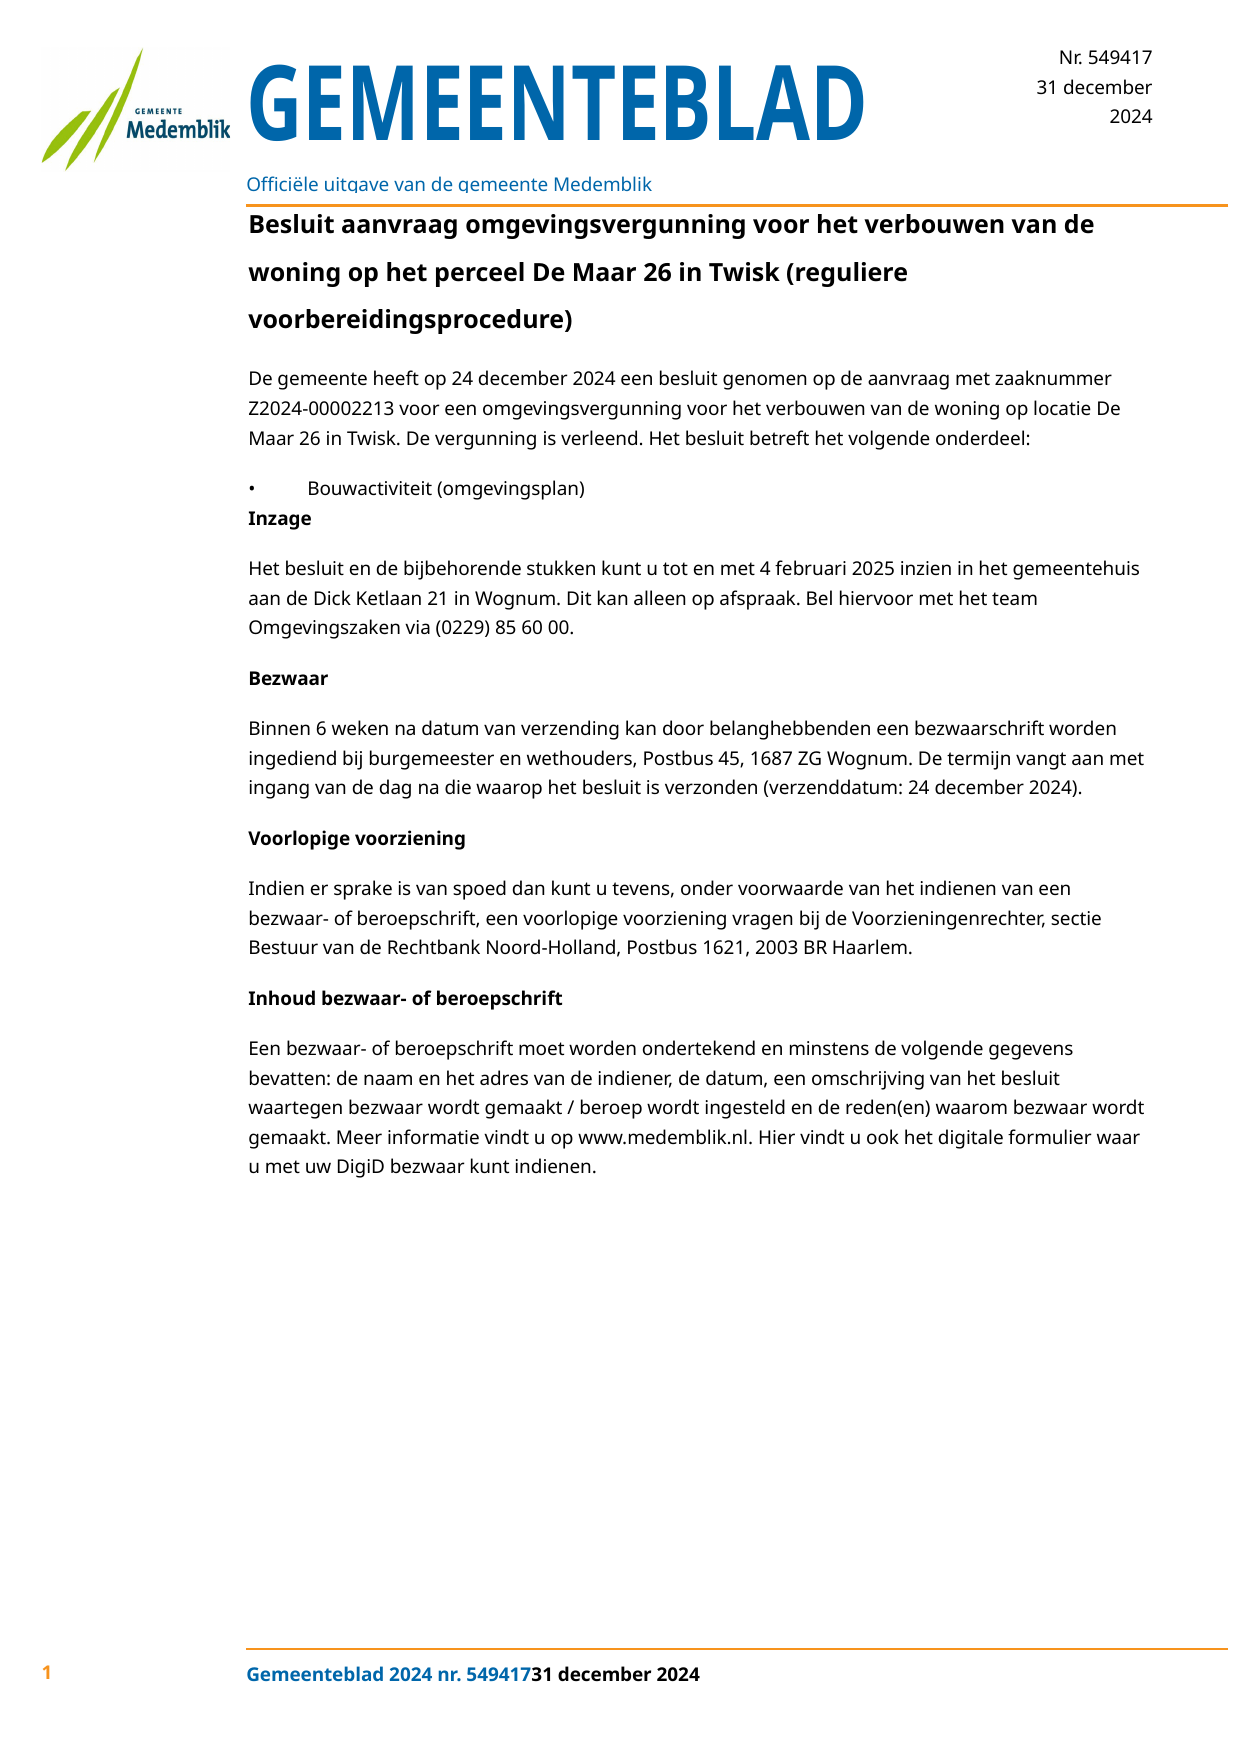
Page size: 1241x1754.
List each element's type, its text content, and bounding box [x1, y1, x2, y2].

text Inzage [248, 505, 1152, 530]
text Binnen 6 weken na datum van verzending kan door belanghebbenden een bezwaarschrift worden ingediend bij burgemeester en wethouders, Postbus 45, 1687 ZG Wognum. De termijn vangt aan met ingang van de dag na die waarop het besluit is verzonden (verzenddatum: 24 december 2024). [248, 715, 1152, 800]
picture [41, 47, 231, 172]
text Bezwaar [248, 665, 1152, 690]
text Besluit aanvraag omgevingsvergunning voor het verbouwen van de woning op het perceel De Maar 26 in Twisk (reguliere voorbereidingsprocedure) [248, 207, 1152, 336]
text Voorlopige voorziening [248, 825, 1152, 850]
text De gemeente heeft op 24 december 2024 een besluit genomen op de aanvraag met zaaknummer Z2024-00002213 voor een omgevingsvergunning voor het verbouwen van de woning op locatie De Maar 26 in Twisk. De vergunning is verleend. Het besluit betreft het volgende onderdeel: [248, 366, 1152, 450]
text Het besluit en de bijbehorende stukken kunt u tot en met 4 februari 2025 inzien in het gemeentehuis aan de Dick Ketlaan 21 in Wognum. Dit kan alleen op afspraak. Bel hiervoor met het team Omgevingszaken via (0229) 85 60 00. [248, 555, 1152, 640]
text Een bezwaar- of beroepschrift moet worden ondertekend en minstens de volgende gegevens bevatten: de naam en het adres van de indiener, de datum, een omschrijving van het besluit waartegen bezwaar wordt gemaakt / beroep wordt ingesteld en de reden(en) waarom bezwaar wordt gemaakt. Meer informatie vindt u op www.medemblik.nl. Hier vindt u ook het digitale formulier waar u met uw DigiD bezwaar kunt indienen. [248, 1035, 1152, 1179]
text Indien er sprake is van spoed dan kunt u tevens, onder voorwaarde van het indienen van een bezwaar- of beroepschrift, een voorlopige voorziening vragen bij de Voorzieningenrechter, sectie Bestuur van de Rechtbank Noord-Holland, Postbus 1621, 2003 BR Haarlem. [248, 875, 1152, 960]
text Inhoud bezwaar- of beroepschrift [248, 985, 1152, 1010]
list Bouwactiviteit (omgevingsplan) [248, 475, 1152, 501]
